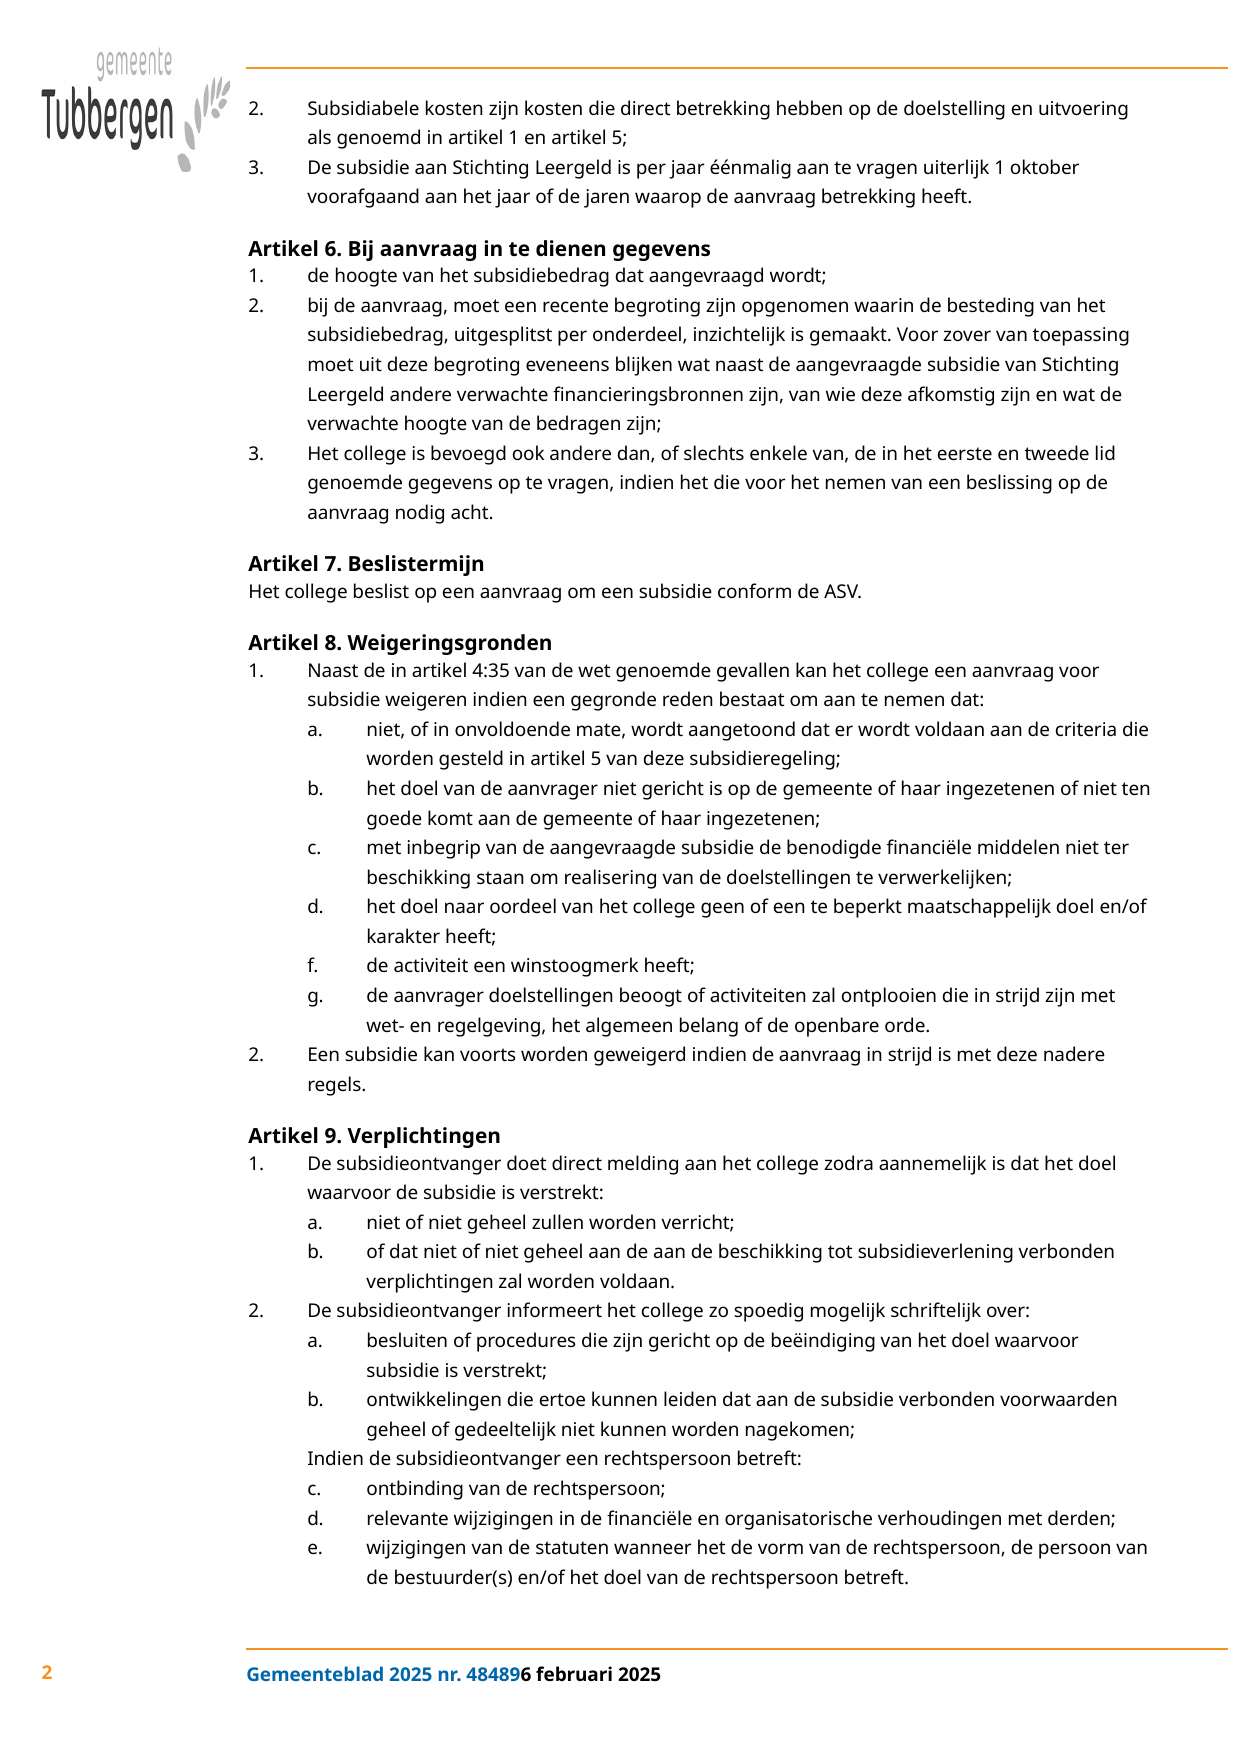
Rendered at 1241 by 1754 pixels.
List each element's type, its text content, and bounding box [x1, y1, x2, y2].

list de aanvrager doelstellingen beoogt of activiteiten zal ontplooien die in strijd zijn met wet- en regelgeving, het algemeen belang of de openbare orde. [307, 982, 1152, 1037]
list relevante wijzigingen in de financiële en organisatorische verhoudingen met derden; [307, 1505, 1152, 1531]
list de hoogte van het subsidiebedrag dat aangevraagd wordt; [248, 262, 1152, 288]
list niet, of in onvoldoende mate, wordt aangetoond dat er wordt voldaan aan de criteria die worden gesteld in artikel 5 van deze subsidieregeling; [307, 716, 1152, 771]
list wijzigingen van de statuten wanneer het de vorm van de rechtspersoon, de persoon van de bestuurder(s) en/of het doel van de rechtspersoon betreft. [307, 1534, 1152, 1590]
list de activiteit een winstoogmerk heeft; [307, 953, 1152, 978]
list ontwikkelingen die ertoe kunnen leiden dat aan de subsidie verbonden voorwaarden geheel of gedeeltelijk niet kunnen worden nagekomen; [307, 1386, 1152, 1442]
list het doel van de aanvrager niet gericht is op de gemeente of haar ingezetenen of niet ten goede komt aan de gemeente of haar ingezetenen; [307, 775, 1152, 830]
list ontbinding van de rechtspersoon; [307, 1475, 1152, 1501]
list Het college is bevoegd ook andere dan, of slechts enkele van, de in het eerste en tweede lid genoemde gegevens op te vragen, indien het die voor het nemen van een beslissing op de aanvraag nodig acht. [248, 440, 1152, 525]
picture [41, 47, 231, 172]
list Naast de in artikel 4:35 van de wet genoemde gevallen kan het college een aanvraag voor subsidie weigeren indien een gegronde reden bestaat om aan te nemen dat: [248, 657, 1152, 712]
list besluiten of procedures die zijn gericht op de beëindiging van het doel waarvoor subsidie is verstrekt; [307, 1327, 1152, 1383]
list Subsidiabele kosten zijn kosten die direct betrekking hebben op de doelstelling en uitvoering als genoemd in artikel 1 en artikel 5; [248, 95, 1152, 150]
list De subsidie aan Stichting Leergeld is per jaar éénmalig aan te vragen uiterlijk 1 oktober voorafgaand aan het jaar of de jaren waarop de aanvraag betrekking heeft. [248, 154, 1152, 209]
text Artikel 6. Bij aanvraag in te dienen gegevens [248, 234, 1152, 262]
list De subsidieontvanger doet direct melding aan het college zodra aannemelijk is dat het doel waarvoor de subsidie is verstrekt: [248, 1150, 1152, 1205]
list het doel naar oordeel van het college geen of een te beperkt maatschappelijk doel en/of karakter heeft; [307, 893, 1152, 949]
text Artikel 8. Weigeringsgronden [248, 628, 1152, 657]
text Artikel 7. Beslistermijn [248, 549, 1152, 578]
list met inbegrip van de aangevraagde subsidie de benodigde financiële middelen niet ter beschikking staan om realisering van de doelstellingen te verwerkelijken; [307, 834, 1152, 889]
list Een subsidie kan voorts worden geweigerd indien de aanvraag in strijd is met deze nadere regels. [248, 1041, 1152, 1097]
list niet of niet geheel zullen worden verricht; [307, 1209, 1152, 1235]
text Artikel 9. Verplichtingen [248, 1121, 1152, 1150]
list De subsidieontvanger informeert het college zo spoedig mogelijk schriftelijk over: [248, 1298, 1152, 1323]
list of dat niet of niet geheel aan de aan de beschikking tot subsidieverlening verbonden verplichtingen zal worden voldaan. [307, 1238, 1152, 1294]
list Indien de subsidieontvanger een rechtspersoon betreft: [248, 1446, 1152, 1471]
list bij de aanvraag, moet een recente begroting zijn opgenomen waarin de besteding van het subsidiebedrag, uitgesplitst per onderdeel, inzichtelijk is gemaakt. Voor zover van toepassing moet uit deze begroting eveneens blijken wat naast de aangevraagde subsidie van Stichting Leergeld andere verwachte financieringsbronnen zijn, van wie deze afkomstig zijn en wat de verwachte hoogte van de bedragen zijn; [248, 292, 1152, 436]
text Het college beslist op een aanvraag om een subsidie conform de ASV. [248, 578, 1152, 604]
